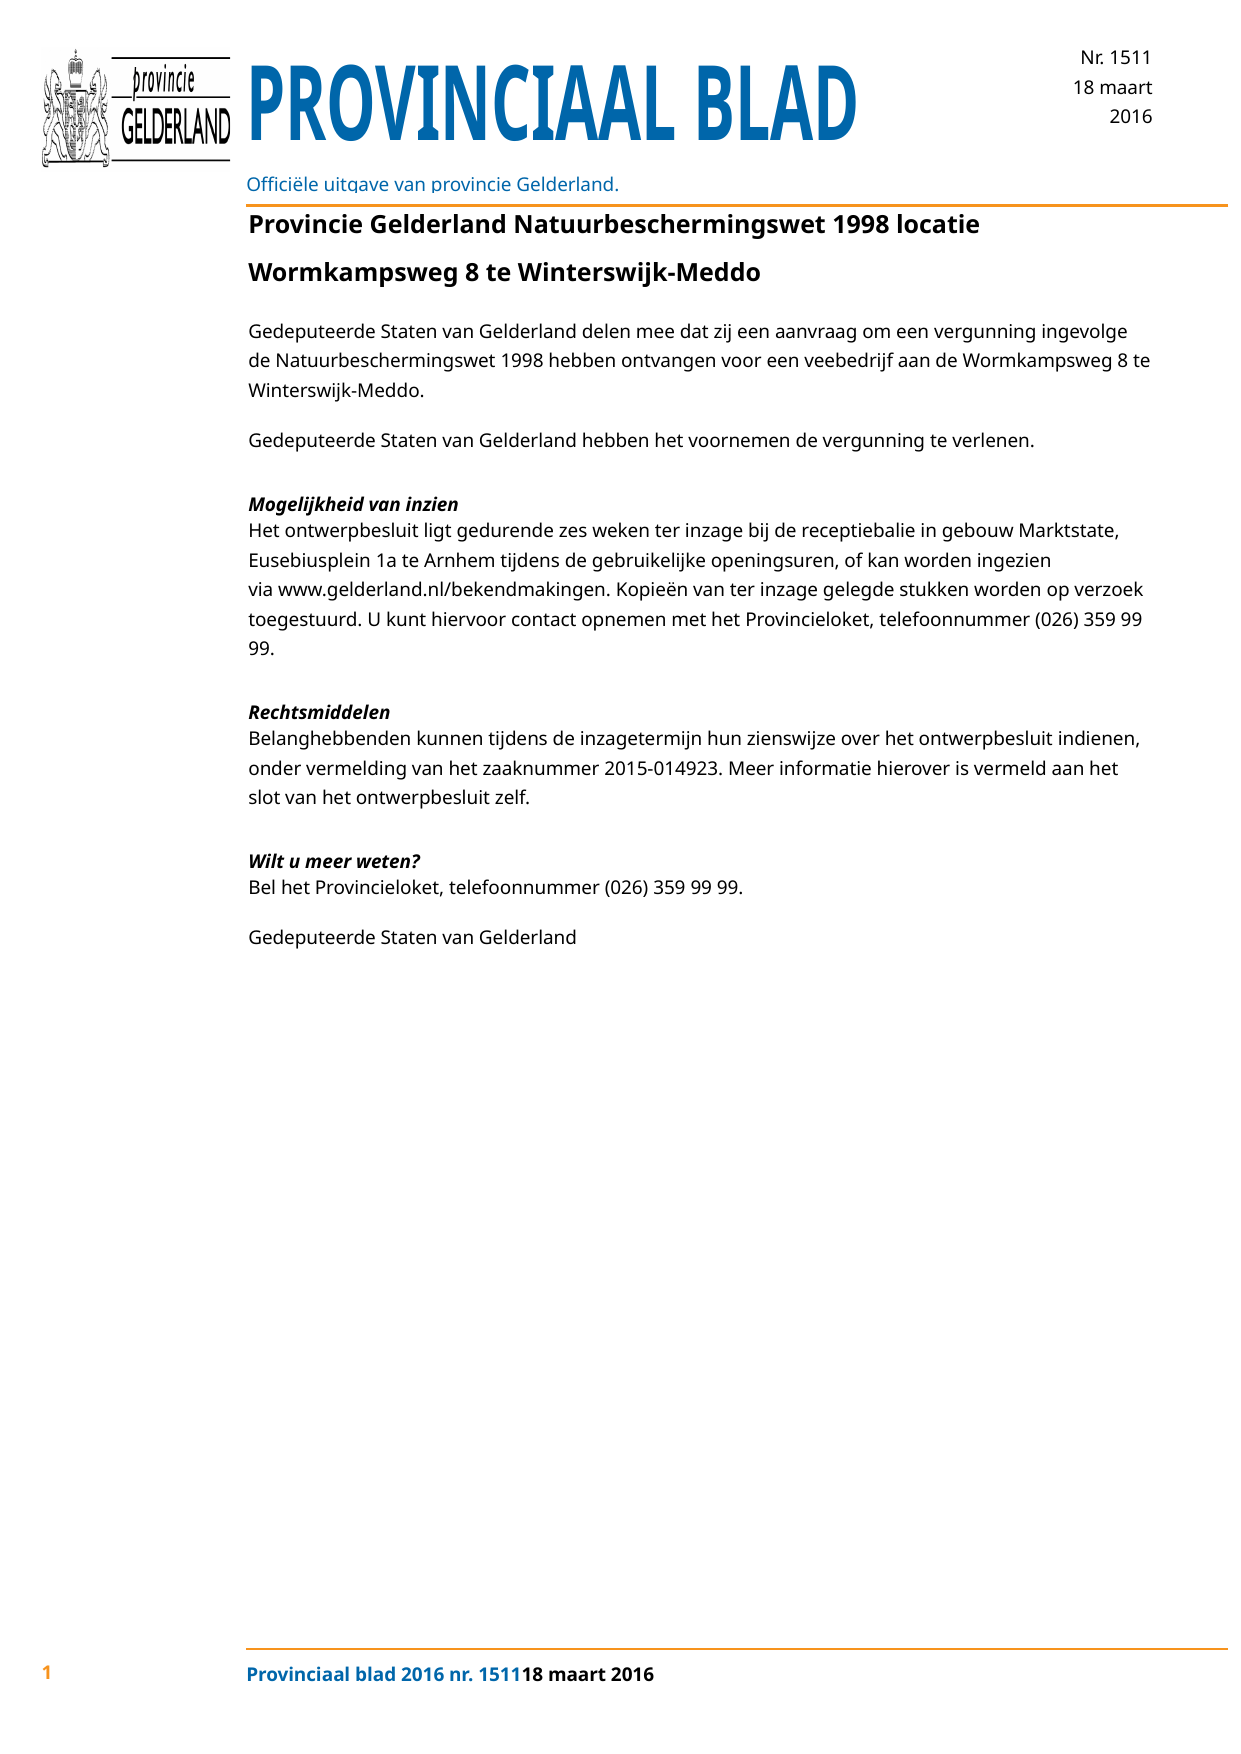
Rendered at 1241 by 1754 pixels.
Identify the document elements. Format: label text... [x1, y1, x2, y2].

picture [41, 47, 231, 172]
text Bel het Provincieloket, telefoonnummer (026) 359 99 99. [248, 874, 1152, 900]
text Rechtsmiddelen [248, 699, 1152, 725]
text Gedeputeerde Staten van Gelderland [248, 924, 1152, 950]
text Gedeputeerde Staten van Gelderland delen mee dat zij een aanvraag om een vergunning ingevolge de Natuurbeschermingswet 1998 hebben ontvangen voor een veebedrijf aan de Wormkampsweg 8 te Winterswijk-Meddo. [248, 318, 1152, 403]
text Provincie Gelderland Natuurbeschermingswet 1998 locatie Wormkampsweg 8 te Winterswijk-Meddo [248, 207, 1152, 288]
text Wilt u meer weten? [248, 848, 1152, 874]
text Gedeputeerde Staten van Gelderland hebben het voornemen de vergunning te verlenen. [248, 427, 1152, 453]
text Belanghebbenden kunnen tijdens de inzagetermijn hun zienswijze over het ontwerpbesluit indienen, onder vermelding van het zaaknummer 2015-014923. Meer informatie hierover is vermeld aan het slot van het ontwerpbesluit zelf. [248, 725, 1152, 810]
text Het ontwerpbesluit ligt gedurende zes weken ter inzage bij de receptiebalie in gebouw Marktstate, Eusebiusplein 1a te Arnhem tijdens de gebruikelijke openingsuren, of kan worden ingezien via www.gelderland.nl/bekendmakingen. Kopieën van ter inzage gelegde stukken worden op verzoek toegestuurd. U kunt hiervoor contact opnemen met het Provincieloket, telefoonnummer (026) 359 99 99. [248, 517, 1152, 661]
text Mogelijkheid van inzien [248, 491, 1152, 517]
